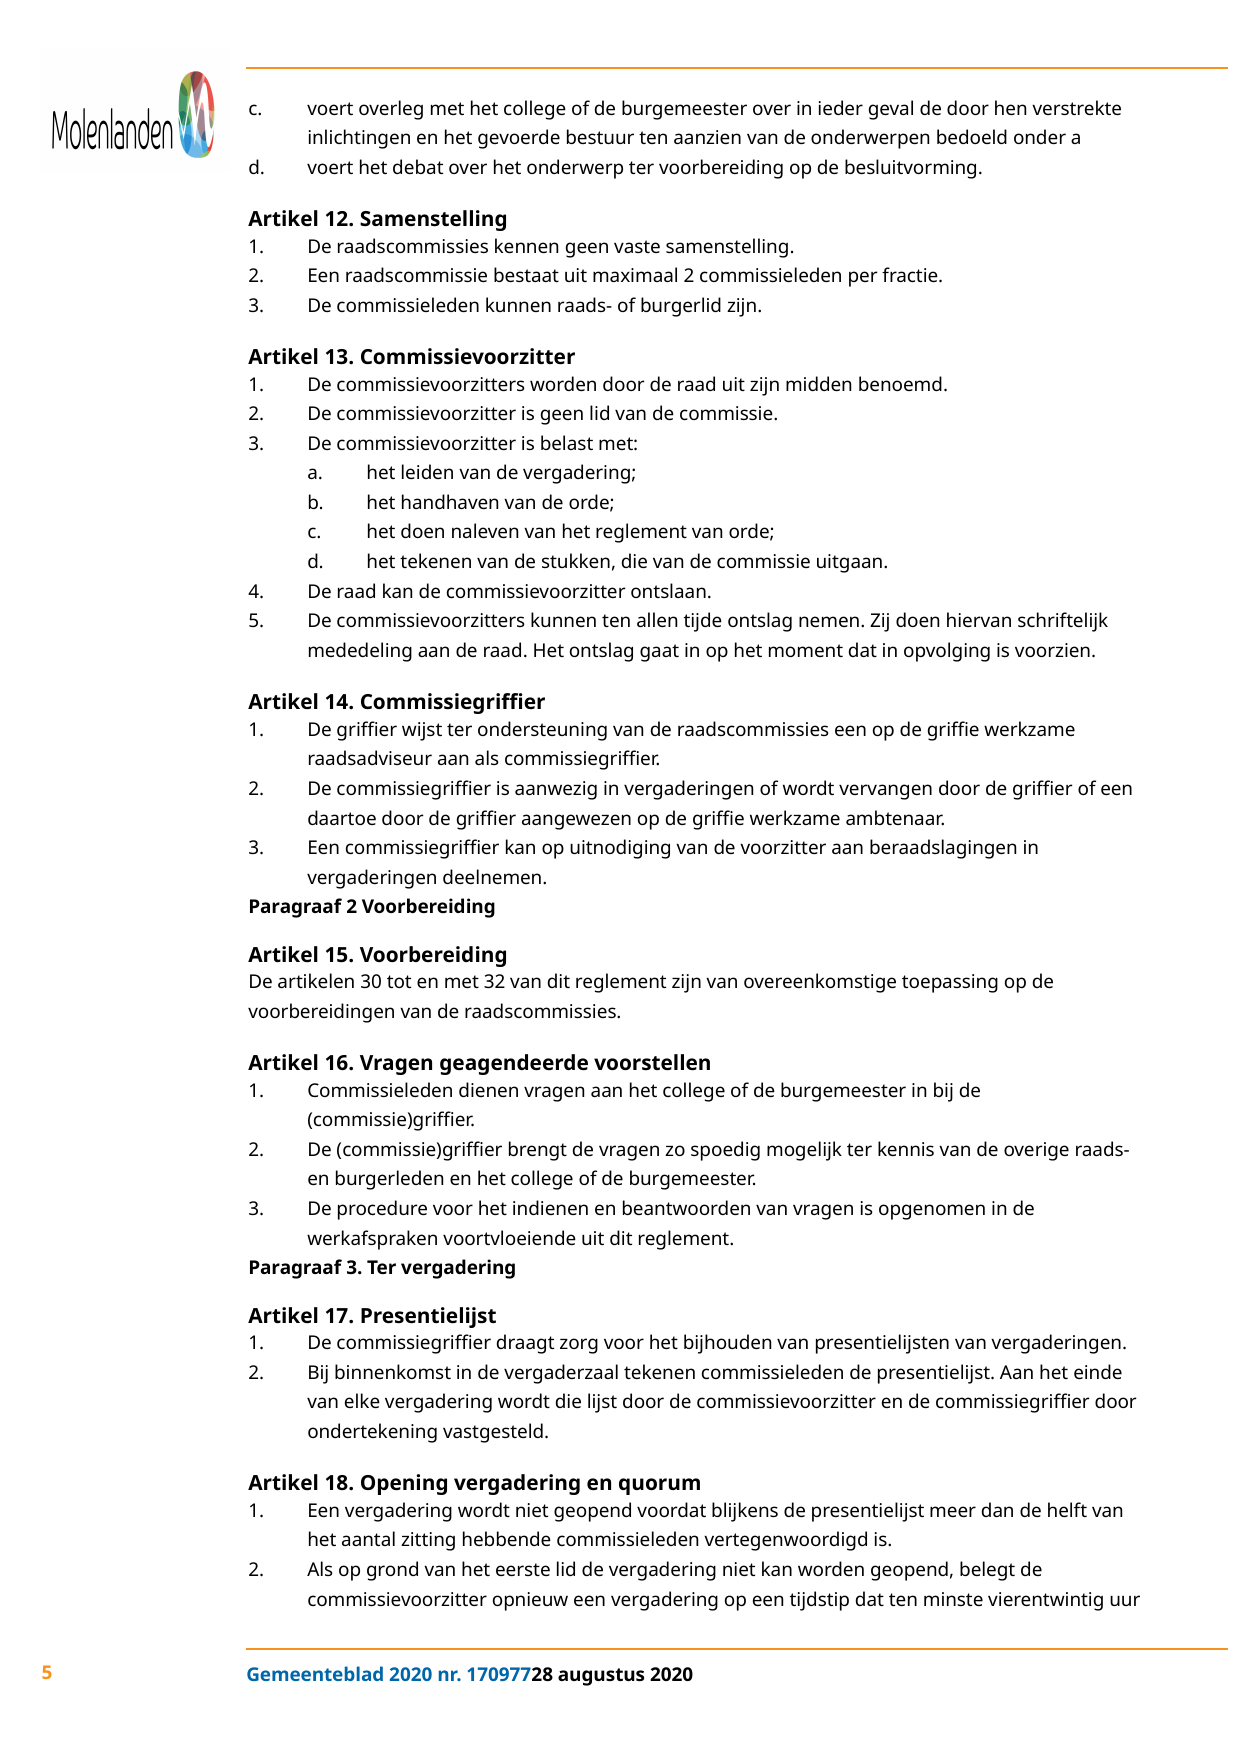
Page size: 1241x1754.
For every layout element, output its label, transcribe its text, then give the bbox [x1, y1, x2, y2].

list het handhaven van de orde; [307, 489, 1152, 515]
text Artikel 12. Samenstelling [248, 204, 1152, 233]
list De raad kan de commissievoorzitter ontslaan. [248, 578, 1152, 604]
list Een vergadering wordt niet geopend voordat blijkens de presentielijst meer dan de helft van het aantal zitting hebbende commissieleden vertegenwoordigd is. [248, 1497, 1152, 1552]
text voorbereidingen van de raadscommissies. [248, 998, 1152, 1024]
text Paragraaf 3. Ter vergadering [248, 1254, 1152, 1280]
list De (commissie)griffier brengt de vragen zo spoedig mogelijk ter kennis van de overige raads- en burgerleden en het college of de burgemeester. [248, 1136, 1152, 1191]
list Bij binnenkomst in de vergaderzaal tekenen commissieleden de presentielijst. Aan het einde van elke vergadering wordt die lijst door de commissievoorzitter en de commissiegriffier door ondertekening vastgesteld. [248, 1359, 1152, 1444]
list voert het debat over het onderwerp ter voorbereiding op de besluitvorming. [248, 154, 1152, 180]
text Artikel 15. Voorbereiding [248, 940, 1152, 968]
list het doen naleven van het reglement van orde; [307, 519, 1152, 544]
text Artikel 13. Commissievoorzitter [248, 342, 1152, 371]
list De commissievoorzitter is belast met: [248, 430, 1152, 456]
text Artikel 16. Vragen geagendeerde voorstellen [248, 1048, 1152, 1077]
list voert overleg met het college of de burgemeester over in ieder geval de door hen verstrekte inlichtingen en het gevoerde bestuur ten aanzien van de onderwerpen bedoeld onder a [248, 95, 1152, 150]
picture [41, 47, 231, 172]
list het leiden van de vergadering; [307, 459, 1152, 485]
text Artikel 17. Presentielijst [248, 1301, 1152, 1329]
list De commissiegriffier draagt zorg voor het bijhouden van presentielijsten van vergaderingen. [248, 1329, 1152, 1355]
text Artikel 18. Opening vergadering en quorum [248, 1468, 1152, 1497]
list De raadscommissies kennen geen vaste samenstelling. [248, 233, 1152, 258]
text De artikelen 30 tot en met 32 van dit reglement zijn van overeenkomstige toepassing op de [248, 968, 1152, 994]
text Paragraaf 2 Voorbereiding [248, 893, 1152, 919]
list Een commissiegriffier kan op uitnodiging van de voorzitter aan beraadslagingen in vergaderingen deelnemen. [248, 834, 1152, 889]
list De commissievoorzitters kunnen ten allen tijde ontslag nemen. Zij doen hiervan schriftelijk mededeling aan de raad. Het ontslag gaat in op het moment dat in opvolging is voorzien. [248, 607, 1152, 663]
list De commissiegriffier is aanwezig in vergaderingen of wordt vervangen door de griffier of een daartoe door de griffier aangewezen op de griffie werkzame ambtenaar. [248, 775, 1152, 830]
list het tekenen van de stukken, die van de commissie uitgaan. [307, 548, 1152, 574]
list De griffier wijst ter ondersteuning van de raadscommissies een op de griffie werkzame raadsadviseur aan als commissiegriffier. [248, 716, 1152, 771]
list Als op grond van het eerste lid de vergadering niet kan worden geopend, belegt de commissievoorzitter opnieuw een vergadering op een tijdstip dat ten minste vierentwintig uur [248, 1556, 1152, 1611]
list De procedure voor het indienen en beantwoorden van vragen is opgenomen in de werkafspraken voortvloeiende uit dit reglement. [248, 1195, 1152, 1251]
list De commissieleden kunnen raads- of burgerlid zijn. [248, 292, 1152, 318]
list Commissieleden dienen vragen aan het college of de burgemeester in bij de (commissie)griffier. [248, 1077, 1152, 1132]
text Artikel 14. Commissiegriffier [248, 687, 1152, 716]
list De commissievoorzitters worden door de raad uit zijn midden benoemd. [248, 371, 1152, 397]
list Een raadscommissie bestaat uit maximaal 2 commissieleden per fractie. [248, 262, 1152, 288]
list De commissievoorzitter is geen lid van de commissie. [248, 400, 1152, 426]
